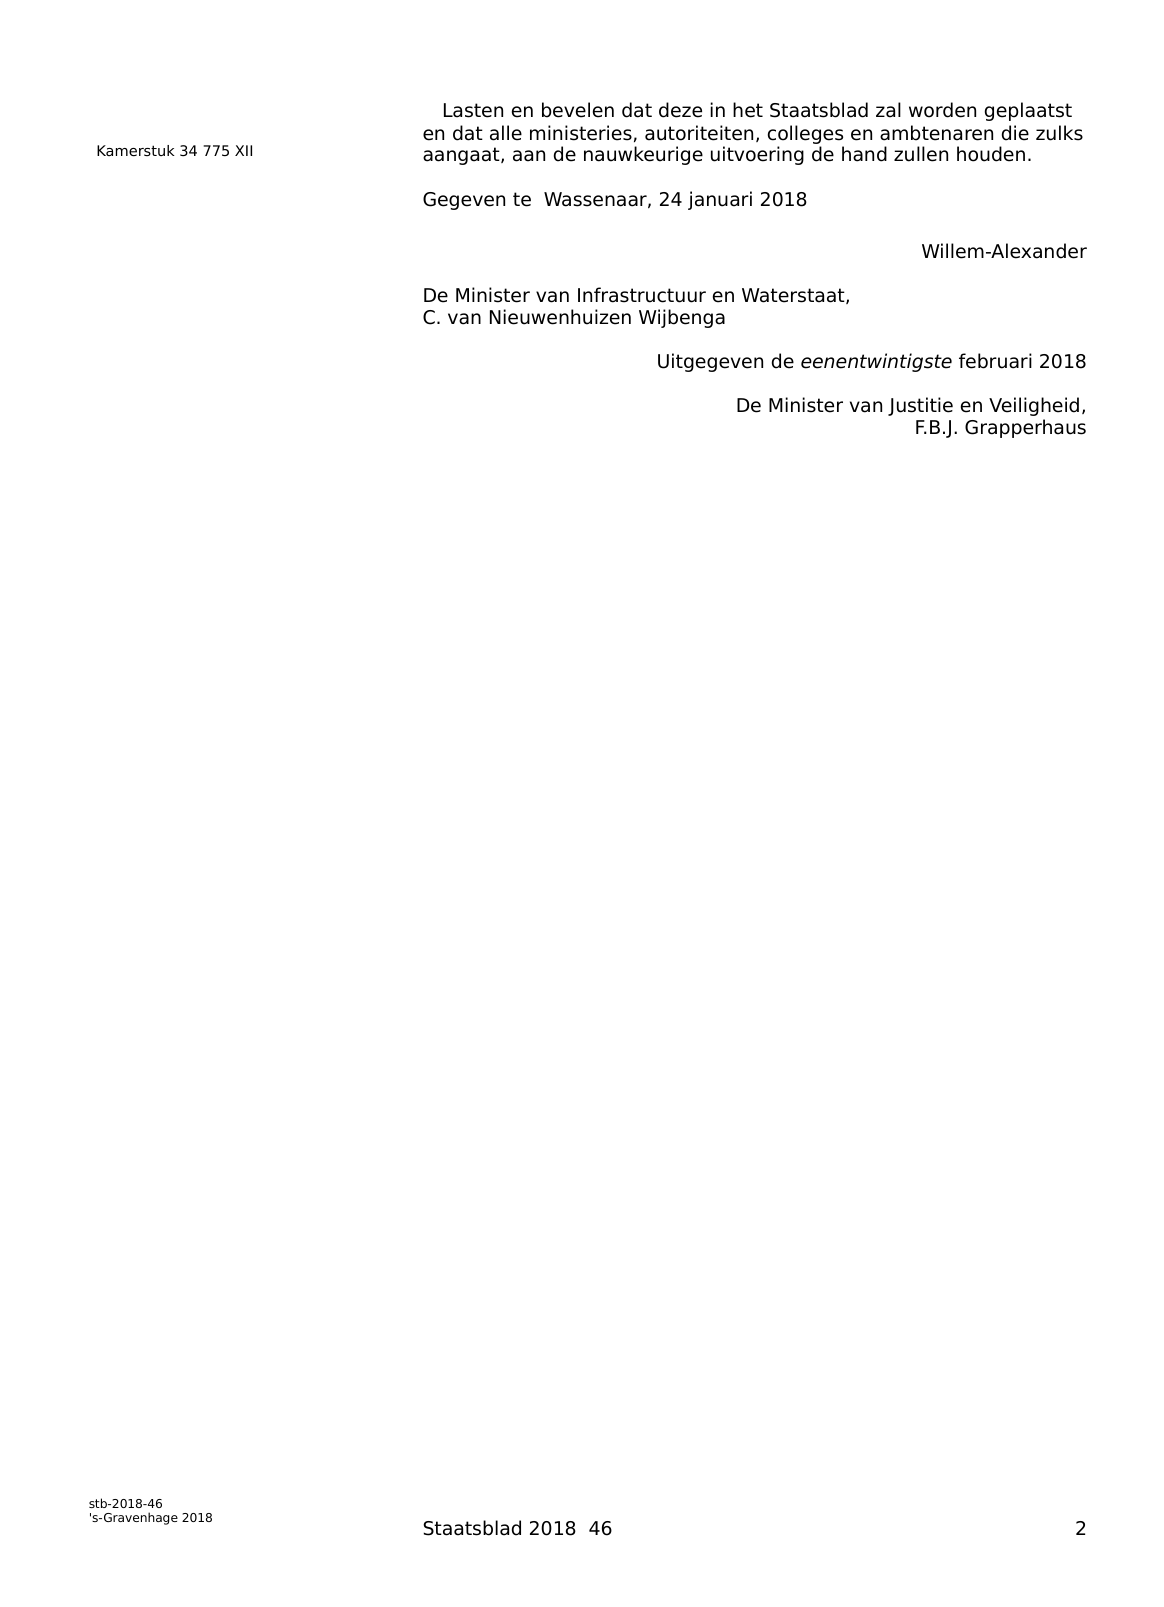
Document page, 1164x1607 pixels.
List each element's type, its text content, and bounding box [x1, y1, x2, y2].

text De Minister van Infrastructuur en Waterstaat, C. van Nieuwenhuizen Wijbenga [422, 285, 1087, 329]
text 's-Gravenhage 2018 [88, 1511, 323, 1525]
text Willem-Alexander [422, 241, 1087, 262]
text De Minister van Justitie en Veiligheid, F.B.J. Grapperhaus [422, 395, 1087, 439]
text Lasten en bevelen dat deze in het Staatsblad zal worden geplaatst en dat alle ministeries, autoriteiten, colleges en ambtenaren die zulks aangaat, aan de nauwkeurige uitvoering de hand zullen houden. [422, 100, 1087, 166]
text stb-2018-46 [88, 1497, 323, 1511]
text Kamerstuk 34 775 XII [77, 143, 396, 160]
text Gegeven te Wassenaar, 24 januari 2018 [422, 188, 1087, 211]
text Uitgegeven de eenentwintigste februari 2018 [422, 351, 1087, 373]
